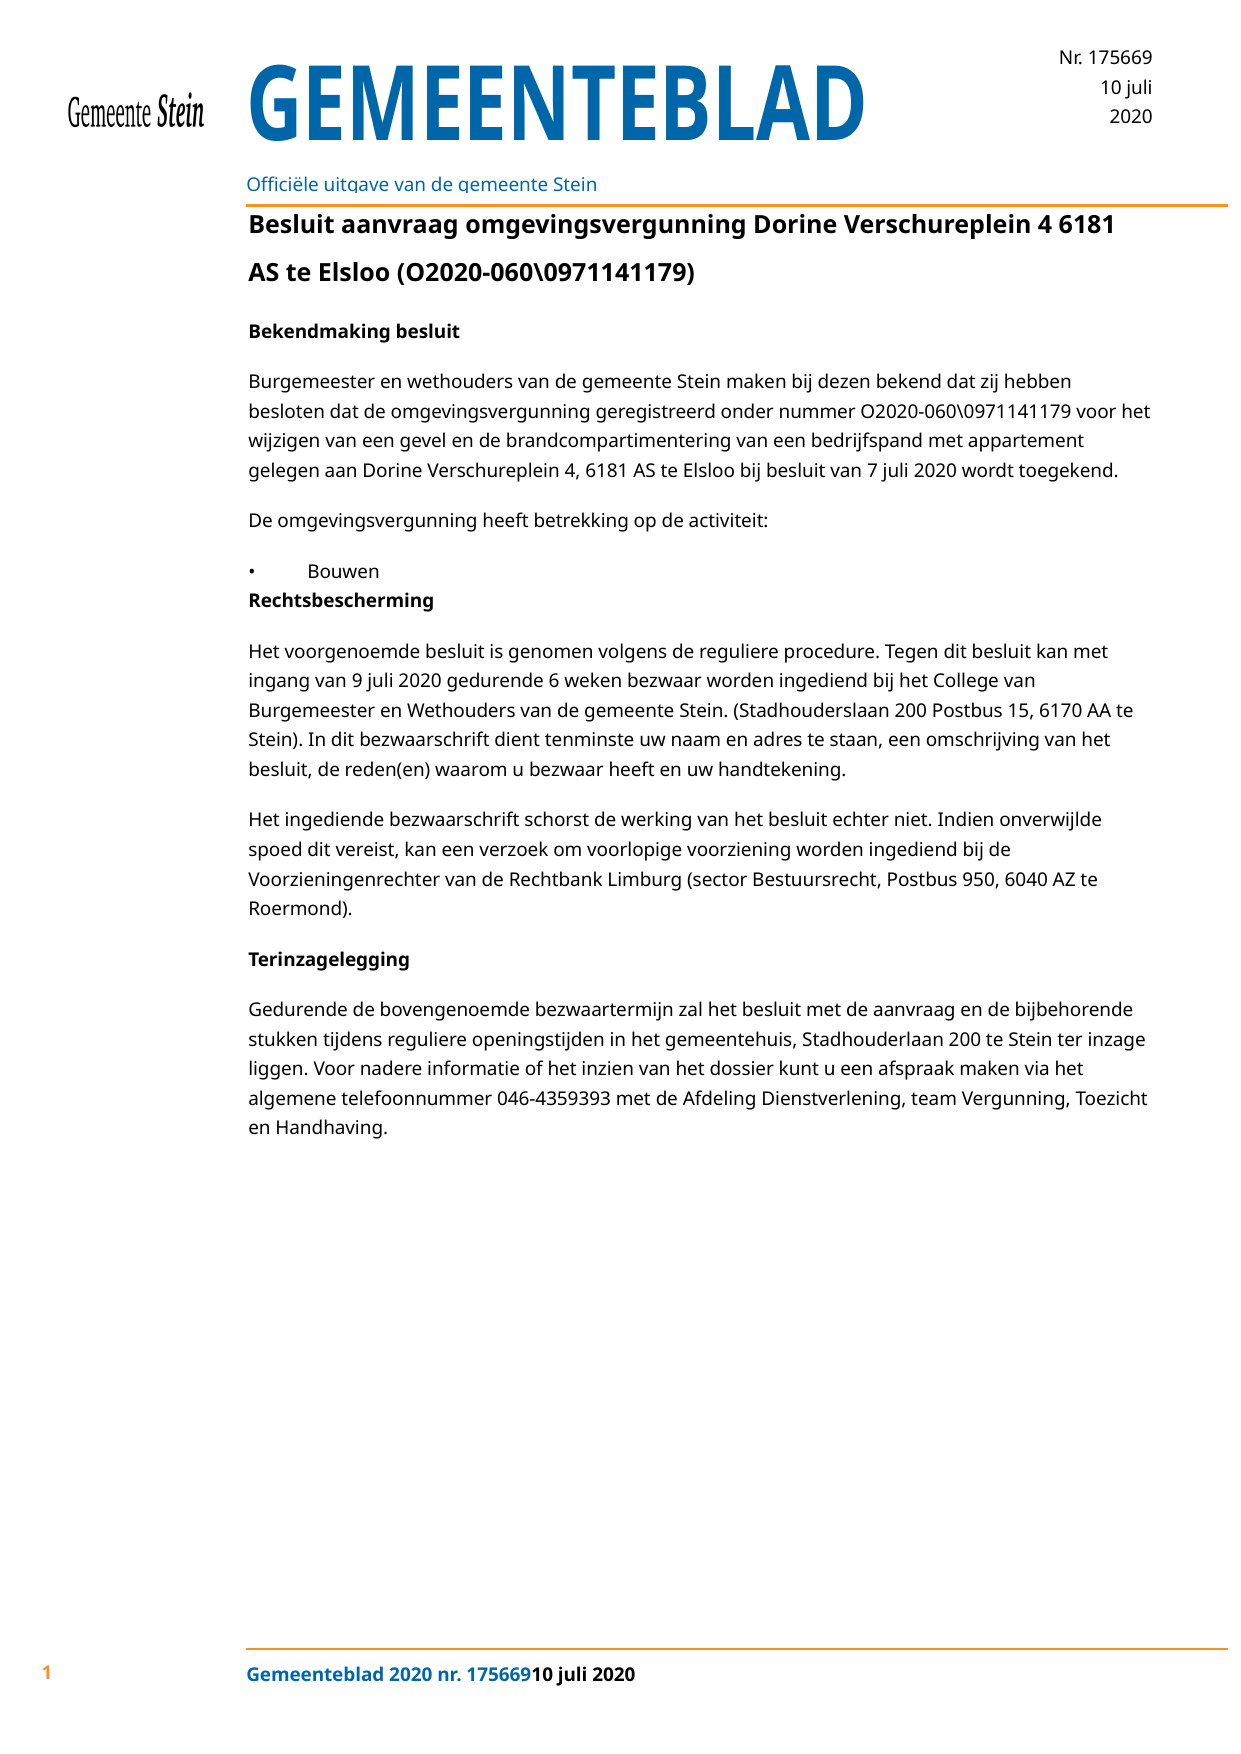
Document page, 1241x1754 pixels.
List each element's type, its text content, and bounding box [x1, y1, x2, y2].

text Terinzagelegging [248, 946, 1152, 972]
text De omgevingsvergunning heeft betrekking op de activiteit: [248, 507, 1152, 533]
text Het ingediende bezwaarschrift schorst de werking van het besluit echter niet. Indien onverwijlde spoed dit vereist, kan een verzoek om voorlopige voorziening worden ingediend bij de Voorzieningenrechter van de Rechtbank Limburg (sector Bestuursrecht, Postbus 950, 6040 AZ te Roermond). [248, 807, 1152, 921]
picture [41, 47, 231, 172]
text Rechtsbescherming [248, 587, 1152, 613]
text Burgemeester en wethouders van de gemeente Stein maken bij dezen bekend dat zij hebben besloten dat de omgevingsvergunning geregistreerd onder nummer O2020-060\0971141179 voor het wijzigen van een gevel en de brandcompartimentering van een bedrijfspand met appartement gelegen aan Dorine Verschureplein 4, 6181 AS te Elsloo bij besluit van 7 juli 2020 wordt toegekend. [248, 368, 1152, 483]
text Besluit aanvraag omgevingsvergunning Dorine Verschureplein 4 6181 AS te Elsloo (O2020-060\0971141179) [248, 207, 1152, 288]
text Gedurende de bovengenoemde bezwaartermijn zal het besluit met de aanvraag en de bijbehorende stukken tijdens reguliere openingstijden in het gemeentehuis, Stadhouderlaan 200 te Stein ter inzage liggen. Voor nadere informatie of het inzien van het dossier kunt u een afspraak maken via het algemene telefoonnummer 046-4359393 met de Afdeling Dienstverlening, team Vergunning, Toezicht en Handhaving. [248, 996, 1152, 1140]
text Bekendmaking besluit [248, 318, 1152, 344]
list Bouwen [248, 558, 1152, 584]
text Het voorgenoemde besluit is genomen volgens de reguliere procedure. Tegen dit besluit kan met ingang van 9 juli 2020 gedurende 6 weken bezwaar worden ingediend bij het College van Burgemeester en Wethouders van de gemeente Stein. (Stadhouderslaan 200 Postbus 15, 6170 AA te Stein). In dit bezwaarschrift dient tenminste uw naam en adres te staan, een omschrijving van het besluit, de reden(en) waarom u bezwaar heeft en uw handtekening. [248, 638, 1152, 782]
